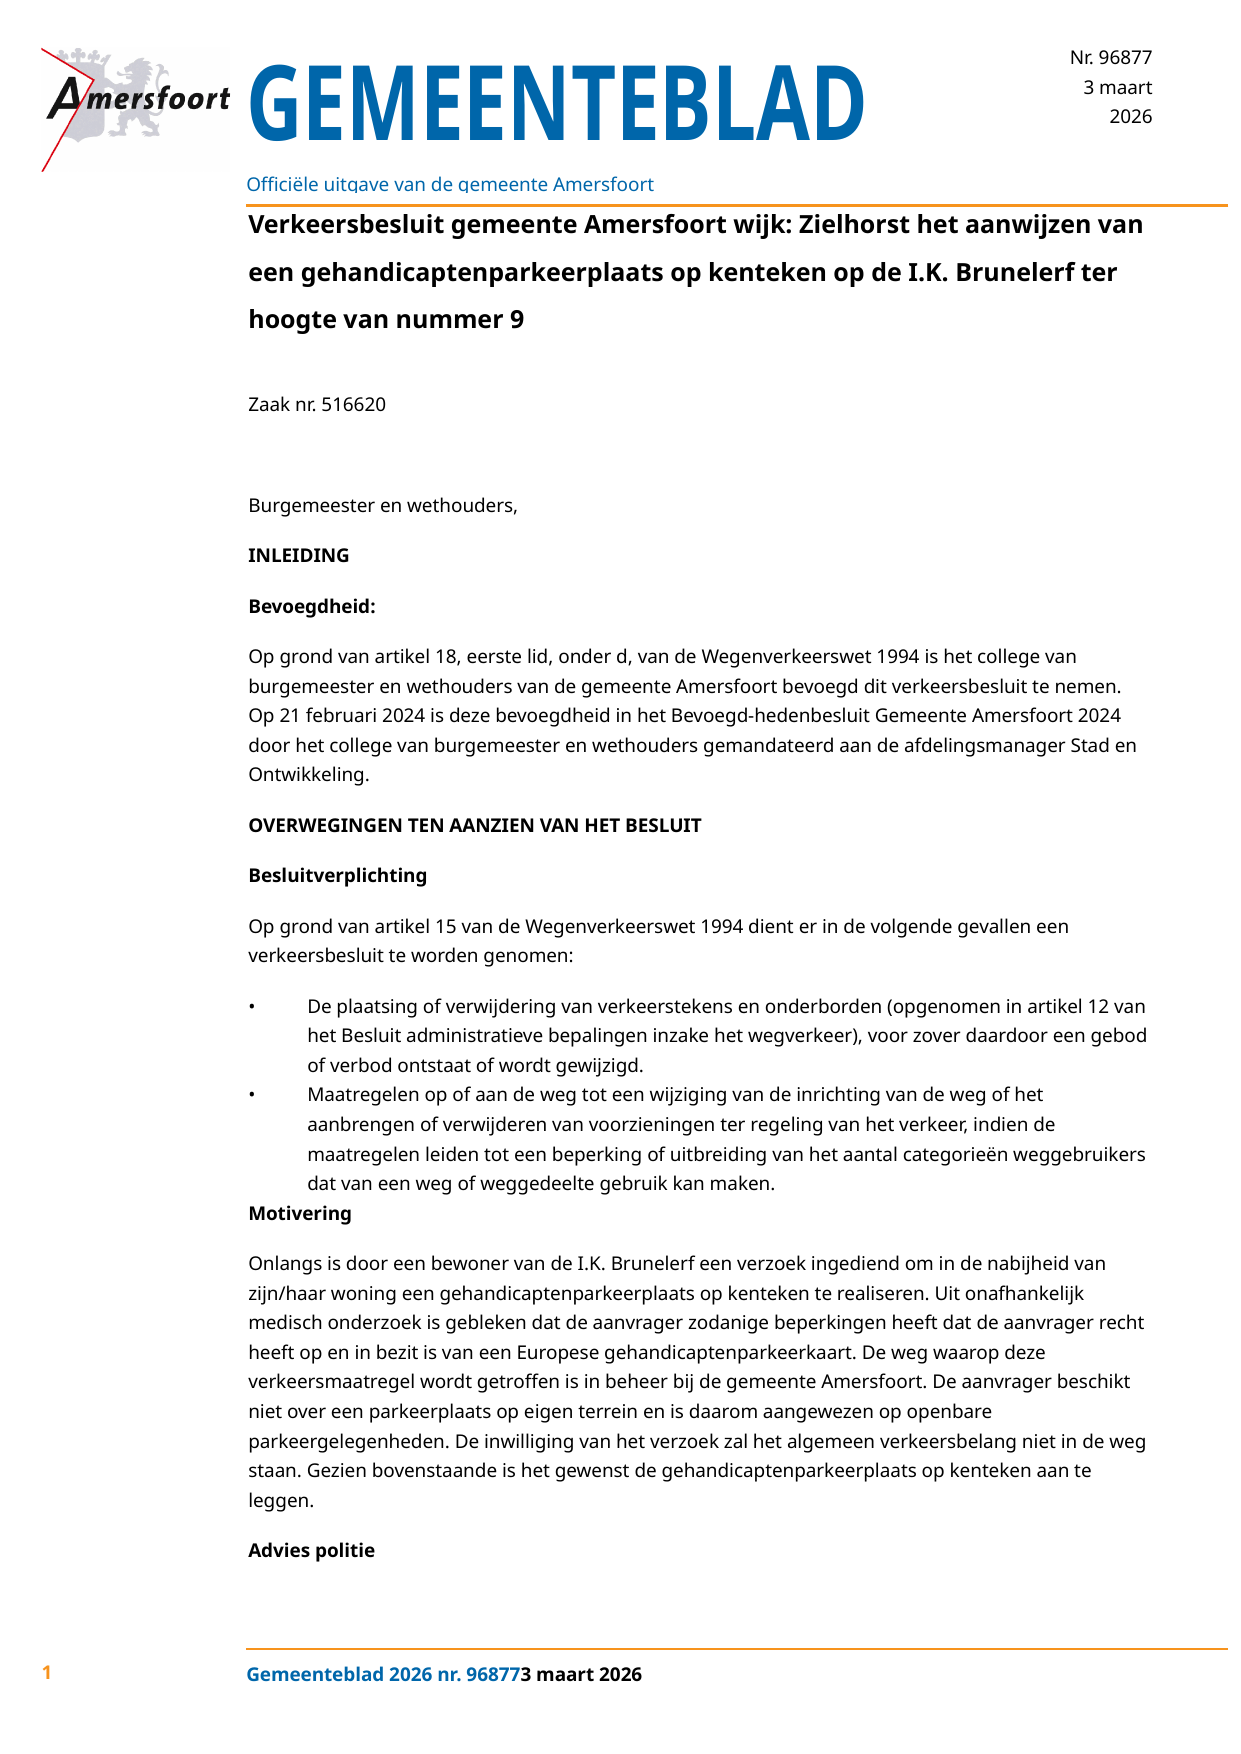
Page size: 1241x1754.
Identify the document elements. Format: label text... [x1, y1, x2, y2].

list De plaatsing of verwijdering van verkeerstekens en onderborden (opgenomen in artikel 12 van het Besluit administratieve bepalingen inzake het wegverkeer), voor zover daardoor een gebod of verbod ontstaat of wordt gewijzigd. [248, 993, 1152, 1078]
text Advies politie [248, 1537, 1152, 1563]
text Verkeersbesluit gemeente Amersfoort wijk: Zielhorst het aanwijzen van een gehandicaptenparkeerplaats op kenteken op de I.K. Brunelerf ter hoogte van nummer 9 [248, 207, 1152, 336]
text Motivering [248, 1200, 1152, 1226]
text Zaak nr. 516620 [248, 391, 1152, 417]
text Burgemeester en wethouders, [248, 492, 1152, 518]
picture [41, 47, 231, 172]
list Maatregelen op of aan de weg tot een wijziging van de inrichting van de weg of het aanbrengen of verwijderen van voorzieningen ter regeling van het verkeer, indien de maatregelen leiden tot een beperking of uitbreiding van het aantal categorieën weggebruikers dat van een weg of weggedeelte gebruik kan maken. [248, 1082, 1152, 1196]
text OVERWEGINGEN TEN AANZIEN VAN HET BESLUIT [248, 812, 1152, 838]
text Op grond van artikel 15 van de Wegenverkeerswet 1994 dient er in de volgende gevallen een verkeersbesluit te worden genomen: [248, 913, 1152, 968]
text INLEIDING [248, 542, 1152, 568]
text Onlangs is door een bewoner van de I.K. Brunelerf een verzoek ingediend om in de nabijheid van zijn/haar woning een gehandicaptenparkeerplaats op kenteken te realiseren. Uit onafhankelijk medisch onderzoek is gebleken dat de aanvrager zodanige beperkingen heeft dat de aanvrager recht heeft op en in bezit is van een Europese gehandicaptenparkeerkaart. De weg waarop deze verkeersmaatregel wordt getroffen is in beheer bij de gemeente Amersfoort. De aanvrager beschikt niet over een parkeerplaats op eigen terrein en is daarom aangewezen op openbare parkeergelegenheden. De inwilliging van het verzoek zal het algemeen verkeersbelang niet in de weg staan. Gezien bovenstaande is het gewenst de gehandicaptenparkeerplaats op kenteken aan te leggen. [248, 1250, 1152, 1513]
text Bevoegdheid: [248, 593, 1152, 619]
text Besluitverplichting [248, 862, 1152, 888]
text Op grond van artikel 18, eerste lid, onder d, van de Wegenverkeerswet 1994 is het college van burgemeester en wethouders van de gemeente Amersfoort bevoegd dit verkeersbesluit te nemen. Op 21 februari 2024 is deze bevoegdheid in het Bevoegd-hedenbesluit Gemeente Amersfoort 2024 door het college van burgemeester en wethouders gemandateerd aan de afdelingsmanager Stad en Ontwikkeling. [248, 643, 1152, 787]
